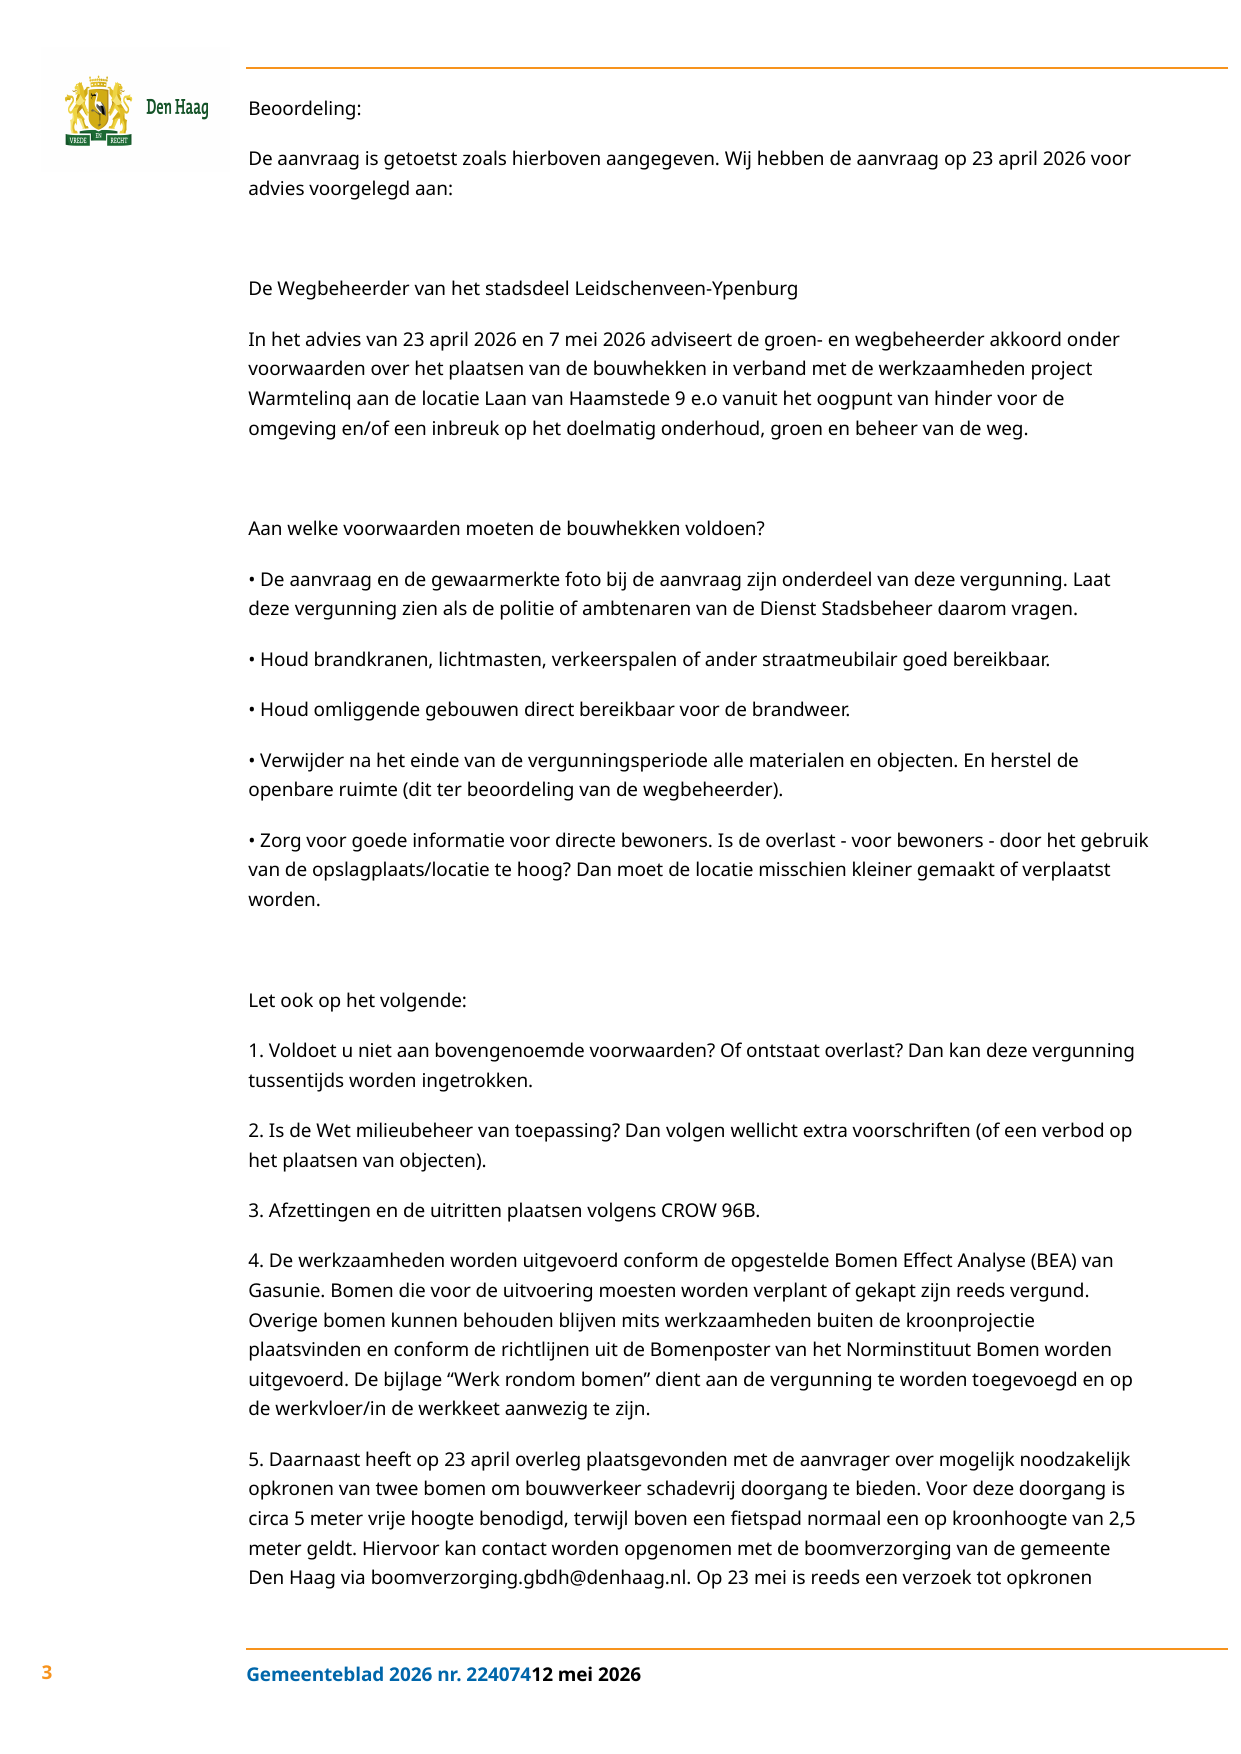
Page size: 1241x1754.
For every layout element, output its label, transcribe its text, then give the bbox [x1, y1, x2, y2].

text De Wegbeheerder van het stadsdeel Leidschenveen-Ypenburg [248, 276, 1152, 301]
text 1. Voldoet u niet aan bovengenoemde voorwaarden? Of ontstaat overlast? Dan kan deze vergunning tussentijds worden ingetrokken. [248, 1037, 1152, 1093]
text • Zorg voor goede informatie voor directe bewoners. Is de overlast - voor bewoners - door het gebruik van de opslagplaats/locatie te hoog? Dan moet de locatie misschien kleiner gemaakt of verplaatst worden. [248, 827, 1152, 912]
text De aanvraag is getoetst zoals hierboven aangegeven. Wij hebben de aanvraag op 23 april 2026 voor advies voorgelegd aan: [248, 145, 1152, 201]
text 4. De werkzaamheden worden uitgevoerd conform de opgestelde Bomen Effect Analyse (BEA) van Gasunie. Bomen die voor de uitvoering moesten worden verplant of gekapt zijn reeds vergund. Overige bomen kunnen behouden blijven mits werkzaamheden buiten de kroonprojectie plaatsvinden en conform de richtlijnen uit de Bomenposter van het Norminstituut Bomen worden uitgevoerd. De bijlage “Werk rondom bomen” dient aan de vergunning te worden toegevoegd en op de werkvloer/in de werkkeet aanwezig te zijn. [248, 1248, 1152, 1421]
text • Verwijder na het einde van de vergunningsperiode alle materialen en objecten. En herstel de openbare ruimte (dit ter beoordeling van de wegbeheerder). [248, 747, 1152, 802]
text • Houd brandkranen, lichtmasten, verkeerspalen of ander straatmeubilair goed bereikbaar. [248, 646, 1152, 672]
text 3. Afzettingen en de uitritten plaatsen volgens CROW 96B. [248, 1197, 1152, 1223]
text • De aanvraag en de gewaarmerkte foto bij de aanvraag zijn onderdeel van deze vergunning. Laat deze vergunning zien als de politie of ambtenaren van de Dienst Stadsbeheer daarom vragen. [248, 566, 1152, 621]
text 5. Daarnaast heeft op 23 april overleg plaatsgevonden met de aanvrager over mogelijk noodzakelijk opkronen van twee bomen om bouwverkeer schadevrij doorgang te bieden. Voor deze doorgang is circa 5 meter vrije hoogte benodigd, terwijl boven een fietspad normaal een op kroonhoogte van 2,5 meter geldt. Hiervoor kan contact worden opgenomen met de boomverzorging van de gemeente Den Haag via boomverzorging.gbdh@denhaag.nl. Op 23 mei is reeds een verzoek tot opkronen [248, 1446, 1152, 1590]
text In het advies van 23 april 2026 en 7 mei 2026 adviseert de groen- en wegbeheerder akkoord onder voorwaarden over het plaatsen van de bouwhekken in verband met de werkzaamheden project Warmtelinq aan de locatie Laan van Haamstede 9 e.o vanuit het oogpunt van hinder voor de omgeving en/of een inbreuk op het doelmatig onderhoud, groen en beheer van de weg. [248, 326, 1152, 441]
text • Houd omliggende gebouwen direct bereikbaar voor de brandweer. [248, 696, 1152, 722]
text Aan welke voorwaarden moeten de bouwhekken voldoen? [248, 516, 1152, 541]
text 2. Is de Wet milieubeheer van toepassing? Dan volgen wellicht extra voorschriften (of een verbod op het plaatsen van objecten). [248, 1117, 1152, 1173]
text Let ook op het volgende: [248, 987, 1152, 1013]
picture [41, 47, 231, 172]
text Beoordeling: [248, 95, 1152, 121]
